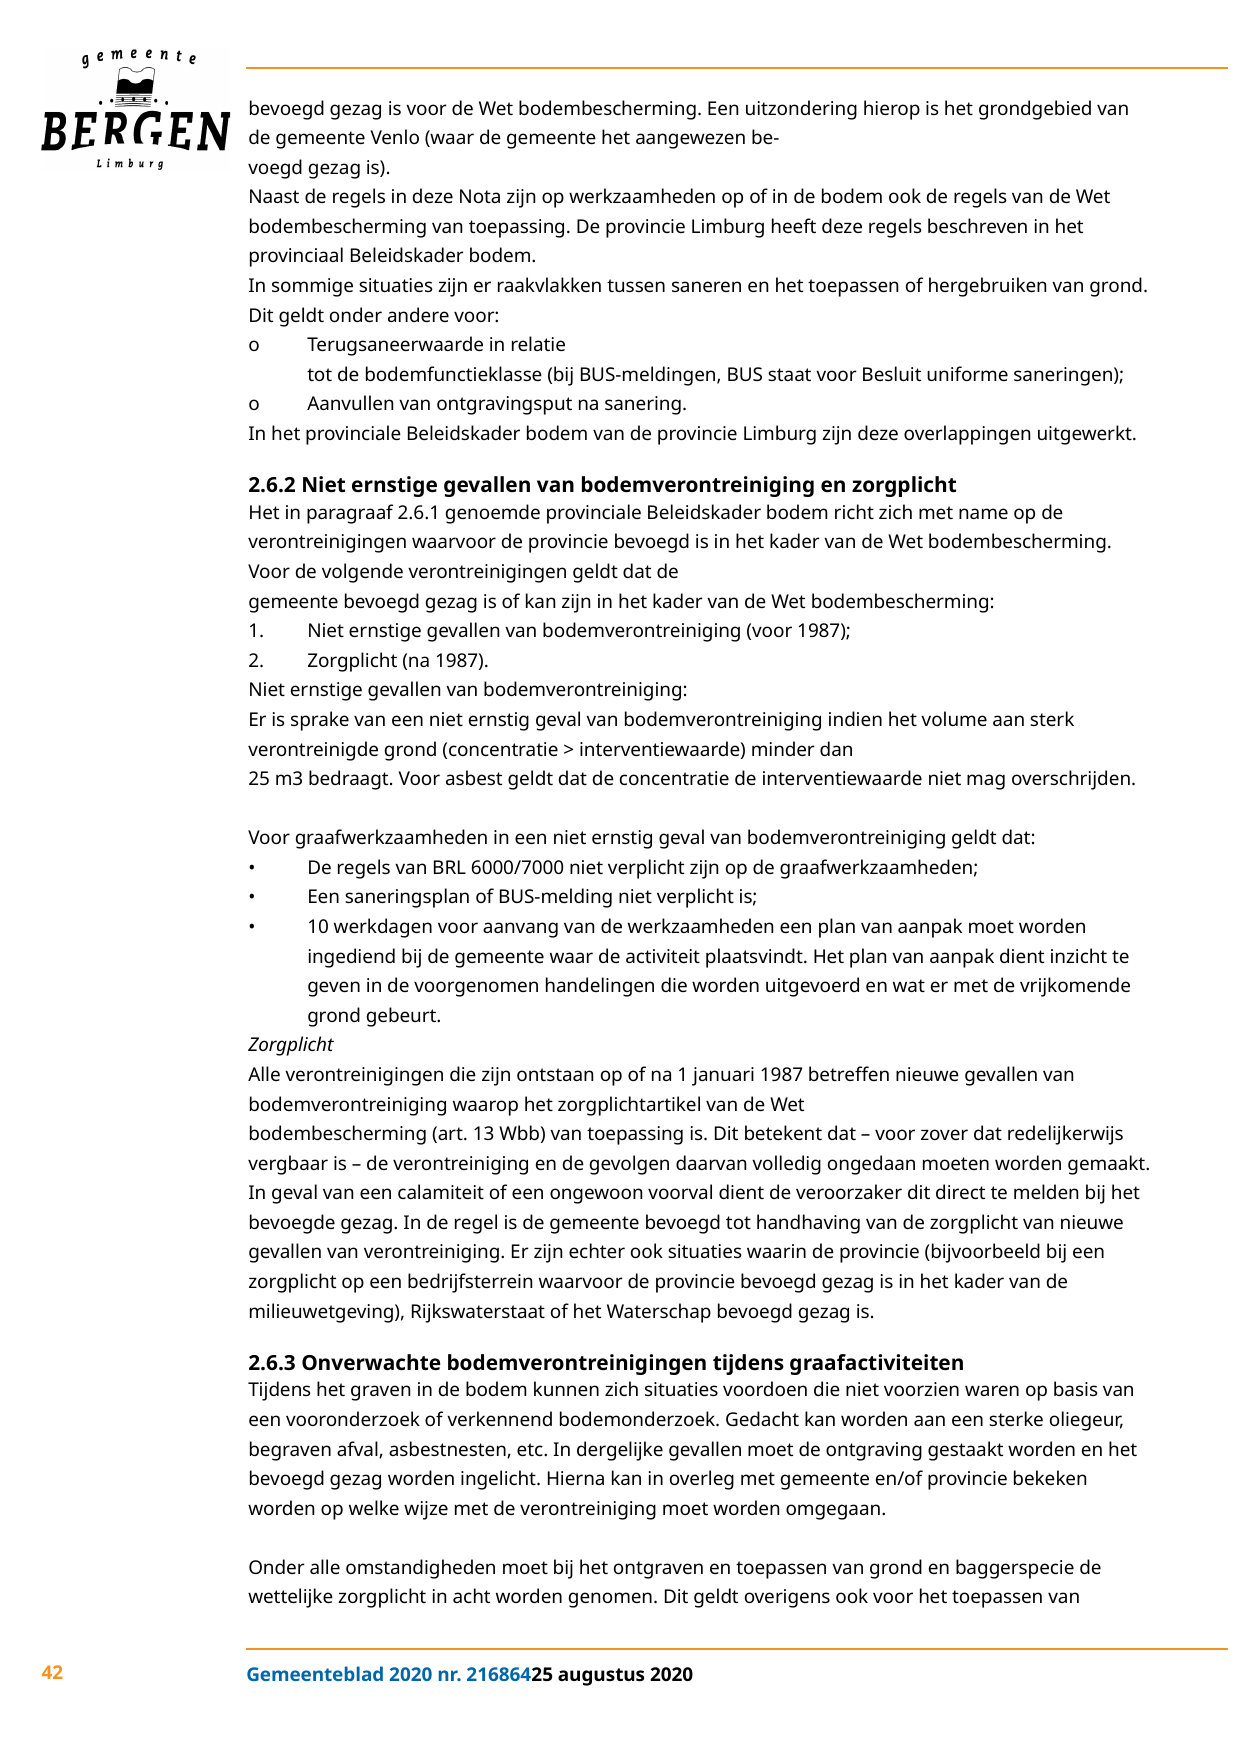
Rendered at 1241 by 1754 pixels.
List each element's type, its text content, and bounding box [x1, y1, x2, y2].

text Alle verontreinigingen die zijn ontstaan op of na 1 januari 1987 betreffen nieuwe gevallen van bodemverontreiniging waarop het zorgplichtartikel van de Wet [248, 1061, 1152, 1116]
list Terugsaneerwaarde in relatie [248, 331, 1152, 357]
text Tijdens het graven in de bodem kunnen zich situaties voordoen die niet voorzien waren op basis van een vooronderzoek of verkennend bodemonderzoek. Gedacht kan worden aan een sterke oliegeur, begraven afval, asbestnesten, etc. In dergelijke gevallen moet de ontgraving gestaakt worden en het bevoegd gezag worden ingelicht. Hierna kan in overleg met gemeente en/of provincie bekeken worden op welke wijze met de verontreiniging moet worden omgegaan. [248, 1377, 1152, 1521]
list Een saneringsplan of BUS-melding niet verplicht is; [248, 884, 1152, 909]
text 25 m3 bedraagt. Voor asbest geldt dat de concentratie de interventiewaarde niet mag overschrijden. [248, 765, 1152, 791]
list Zorgplicht (na 1987). [248, 647, 1152, 673]
text 2.6.3 Onverwachte bodemverontreinigingen tijdens graafactiviteiten [248, 1348, 1152, 1377]
text Voor graafwerkzaamheden in een niet ernstig geval van bodemverontreiniging geldt dat: [248, 824, 1152, 850]
list De regels van BRL 6000/7000 niet verplicht zijn op de graafwerkzaamheden; [248, 854, 1152, 880]
text Naast de regels in deze Nota zijn op werkzaamheden op of in de bodem ook de regels van de Wet bodembescherming van toepassing. De provincie Limburg heeft deze regels beschreven in het provinciaal Beleidskader bodem. [248, 183, 1152, 268]
text Onder alle omstandigheden moet bij het ontgraven en toepassen van grond en baggerspecie de wettelijke zorgplicht in acht worden genomen. Dit geldt overigens ook voor het toepassen van [248, 1554, 1152, 1609]
text In het provinciale Beleidskader bodem van de provincie Limburg zijn deze overlappingen uitgewerkt. [248, 420, 1152, 446]
text gemeente bevoegd gezag is of kan zijn in het kader van de Wet bodembescherming: [248, 588, 1152, 613]
list Niet ernstige gevallen van bodemverontreiniging (voor 1987); [248, 617, 1152, 643]
text In sommige situaties zijn er raakvlakken tussen saneren en het toepassen of hergebruiken van grond. Dit geldt onder andere voor: [248, 272, 1152, 328]
text Niet ernstige gevallen van bodemverontreiniging: [248, 677, 1152, 702]
text bevoegd gezag is voor de Wet bodembescherming. Een uitzondering hierop is het grondgebied van de gemeente Venlo (waar de gemeente het aangewezen be- [248, 95, 1152, 150]
list 10 werkdagen voor aanvang van de werkzaamheden een plan van aanpak moet worden ingediend bij de gemeente waar de activiteit plaatsvindt. Het plan van aanpak dient inzicht te geven in de voorgenomen handelingen die worden uitgevoerd en wat er met de vrijkomende grond gebeurt. [248, 913, 1152, 1028]
list Aanvullen van ontgravingsput na sanering. [248, 391, 1152, 416]
text Het in paragraaf 2.6.1 genoemde provinciale Beleidskader bodem richt zich met name op de verontreinigingen waarvoor de provincie bevoegd is in het kader van de Wet bodembescherming. Voor de volgende verontreinigingen geldt dat de [248, 499, 1152, 584]
list tot de bodemfunctieklasse (bij BUS-meldingen, BUS staat voor Besluit uniforme saneringen); [248, 361, 1152, 387]
text bodembescherming (art. 13 Wbb) van toepassing is. Dit betekent dat – voor zover dat redelijkerwijs vergbaar is – de verontreiniging en de gevolgen daarvan volledig ongedaan moeten worden gemaakt. In geval van een calamiteit of een ongewoon voorval dient de veroorzaker dit direct te melden bij het bevoegde gezag. In de regel is de gemeente bevoegd tot handhaving van de zorgplicht van nieuwe gevallen van verontreiniging. Er zijn echter ook situaties waarin de provincie (bijvoorbeeld bij een zorgplicht op een bedrijfsterrein waarvoor de provincie bevoegd gezag is in het kader van de milieuwetgeving), Rijkswaterstaat of het Waterschap bevoegd gezag is. [248, 1120, 1152, 1323]
text Zorgplicht [248, 1032, 1152, 1057]
text voegd gezag is). [248, 154, 1152, 180]
text Er is sprake van een niet ernstig geval van bodemverontreiniging indien het volume aan sterk verontreinigde grond (concentratie > interventiewaarde) minder dan [248, 706, 1152, 761]
text 2.6.2 Niet ernstige gevallen van bodemverontreiniging en zorgplicht [248, 471, 1152, 499]
picture [41, 47, 231, 172]
